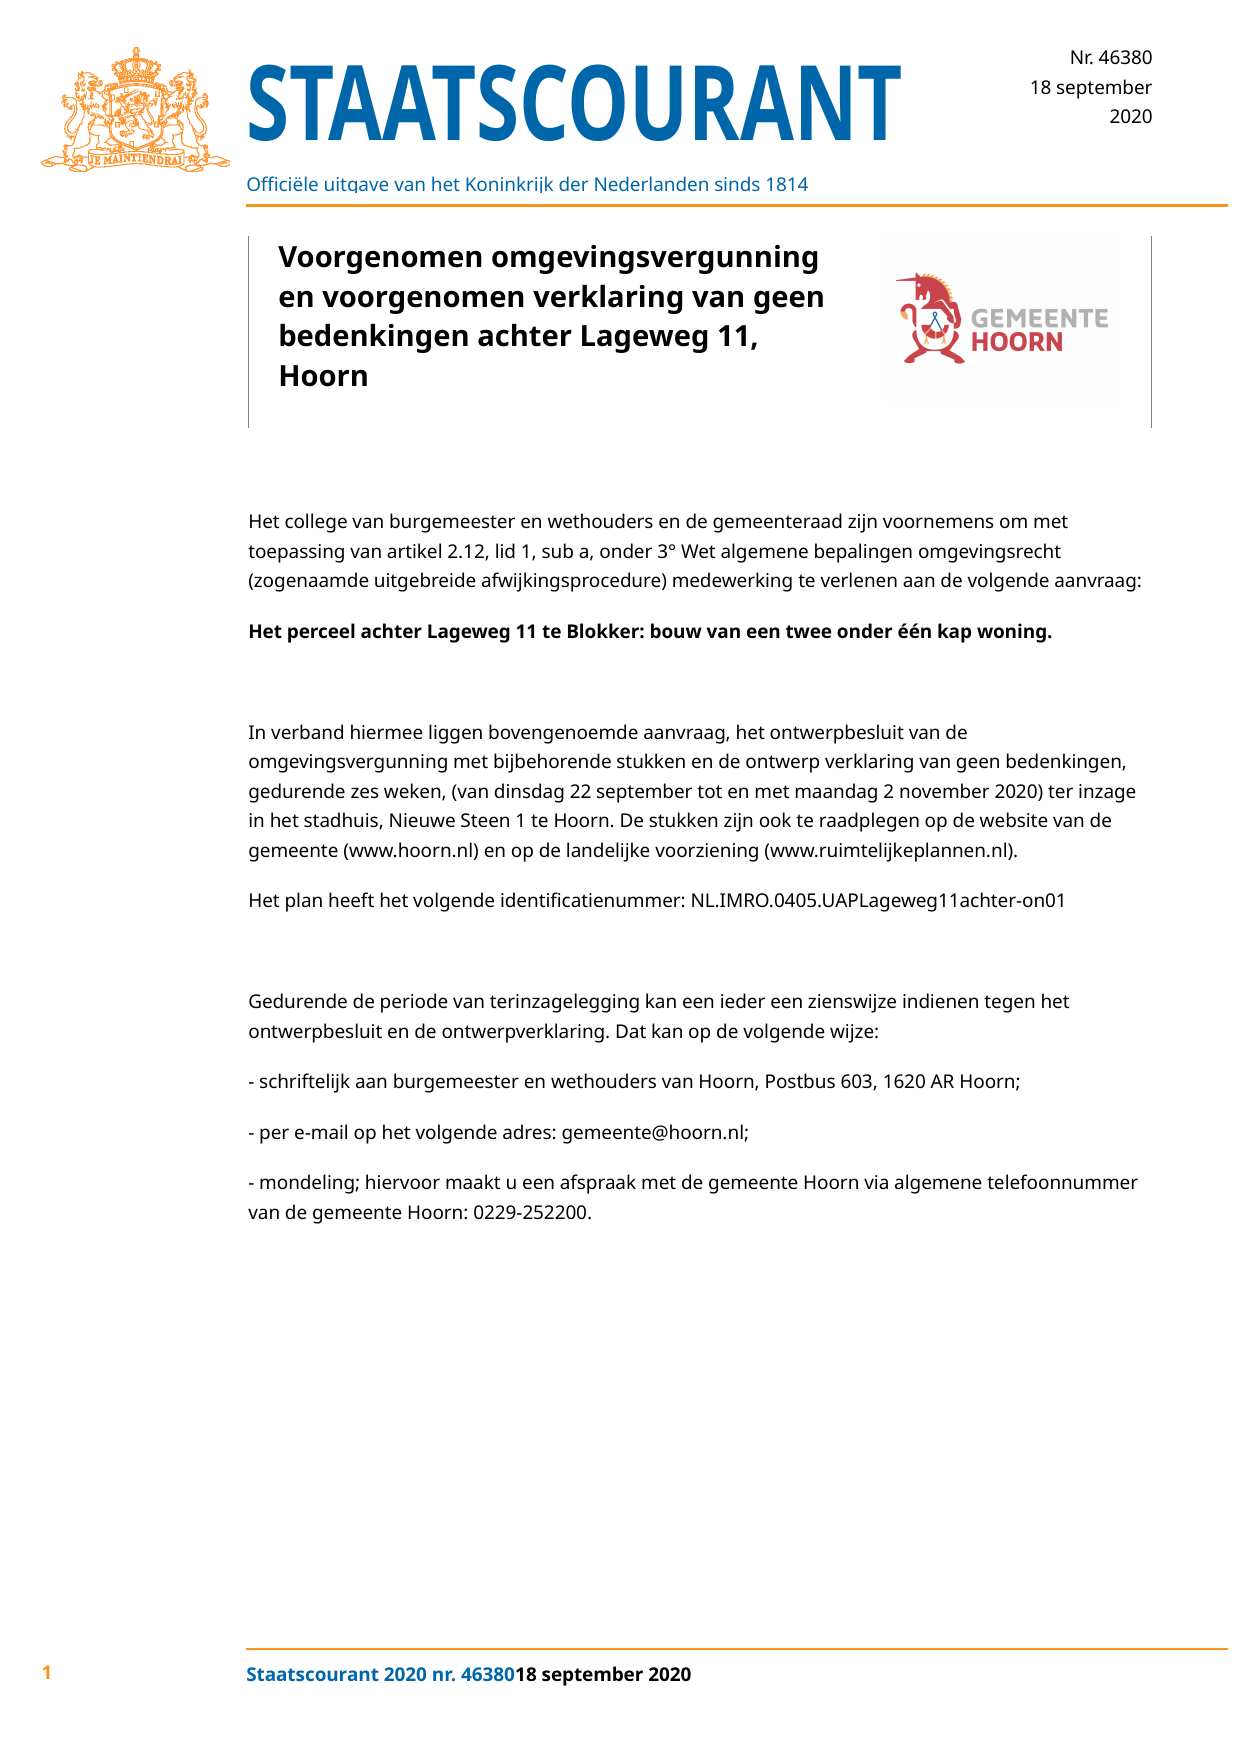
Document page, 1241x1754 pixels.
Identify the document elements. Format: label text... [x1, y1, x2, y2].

text Het perceel achter Lageweg 11 te Blokker: bouw van een twee onder één kap woning. [248, 618, 1152, 644]
text - mondeling; hiervoor maakt u een afspraak met de gemeente Hoorn via algemene telefoonnummer van de gemeente Hoorn: 0229-252200. [248, 1169, 1152, 1224]
table_header Voorgenomen omgevingsvergunning en voorgenomen verklaring van geen bedenkingen achter Lageweg 11, Hoorn [249, 236, 850, 428]
text In verband hiermee liggen bovengenoemde aanvraag, het ontwerpbesluit van de omgevingsvergunning met bijbehorende stukken en de ontwerp verklaring van geen bedenkingen, gedurende zes weken, (van dinsdag 22 september tot en met maandag 2 november 2020) ter inzage in het stadhuis, Nieuwe Steen 1 te Hoorn. De stukken zijn ook te raadplegen op de website van de gemeente (www.hoorn.nl) en op de landelijke voorziening (www.ruimtelijkeplannen.nl). [248, 719, 1152, 863]
text Het plan heeft het volgende identificatienummer: NL.IMRO.0405.UAPLageweg11achter-on01 [248, 888, 1152, 913]
text Het college van burgemeester en wethouders en de gemeenteraad zijn voornemens om met toepassing van artikel 2.12, lid 1, sub a, onder 3° Wet algemene bepalingen omgevingsrecht (zogenaamde uitgebreide afwijkingsprocedure) medewerking te verlenen aan de volgende aanvraag: [248, 508, 1152, 593]
text - per e-mail op het volgende adres: gemeente@hoorn.nl; [248, 1119, 1152, 1144]
text - schriftelijk aan burgemeester en wethouders van Hoorn, Postbus 603, 1620 AR Hoorn; [248, 1068, 1152, 1094]
text Gedurende de periode van terinzagelegging kan een ieder een zienswijze indienen tegen het ontwerpbesluit en de ontwerpverklaring. Dat kan op de volgende wijze: [248, 988, 1152, 1044]
table_header [850, 236, 1151, 428]
picture [41, 47, 231, 172]
picture [882, 236, 1119, 403]
